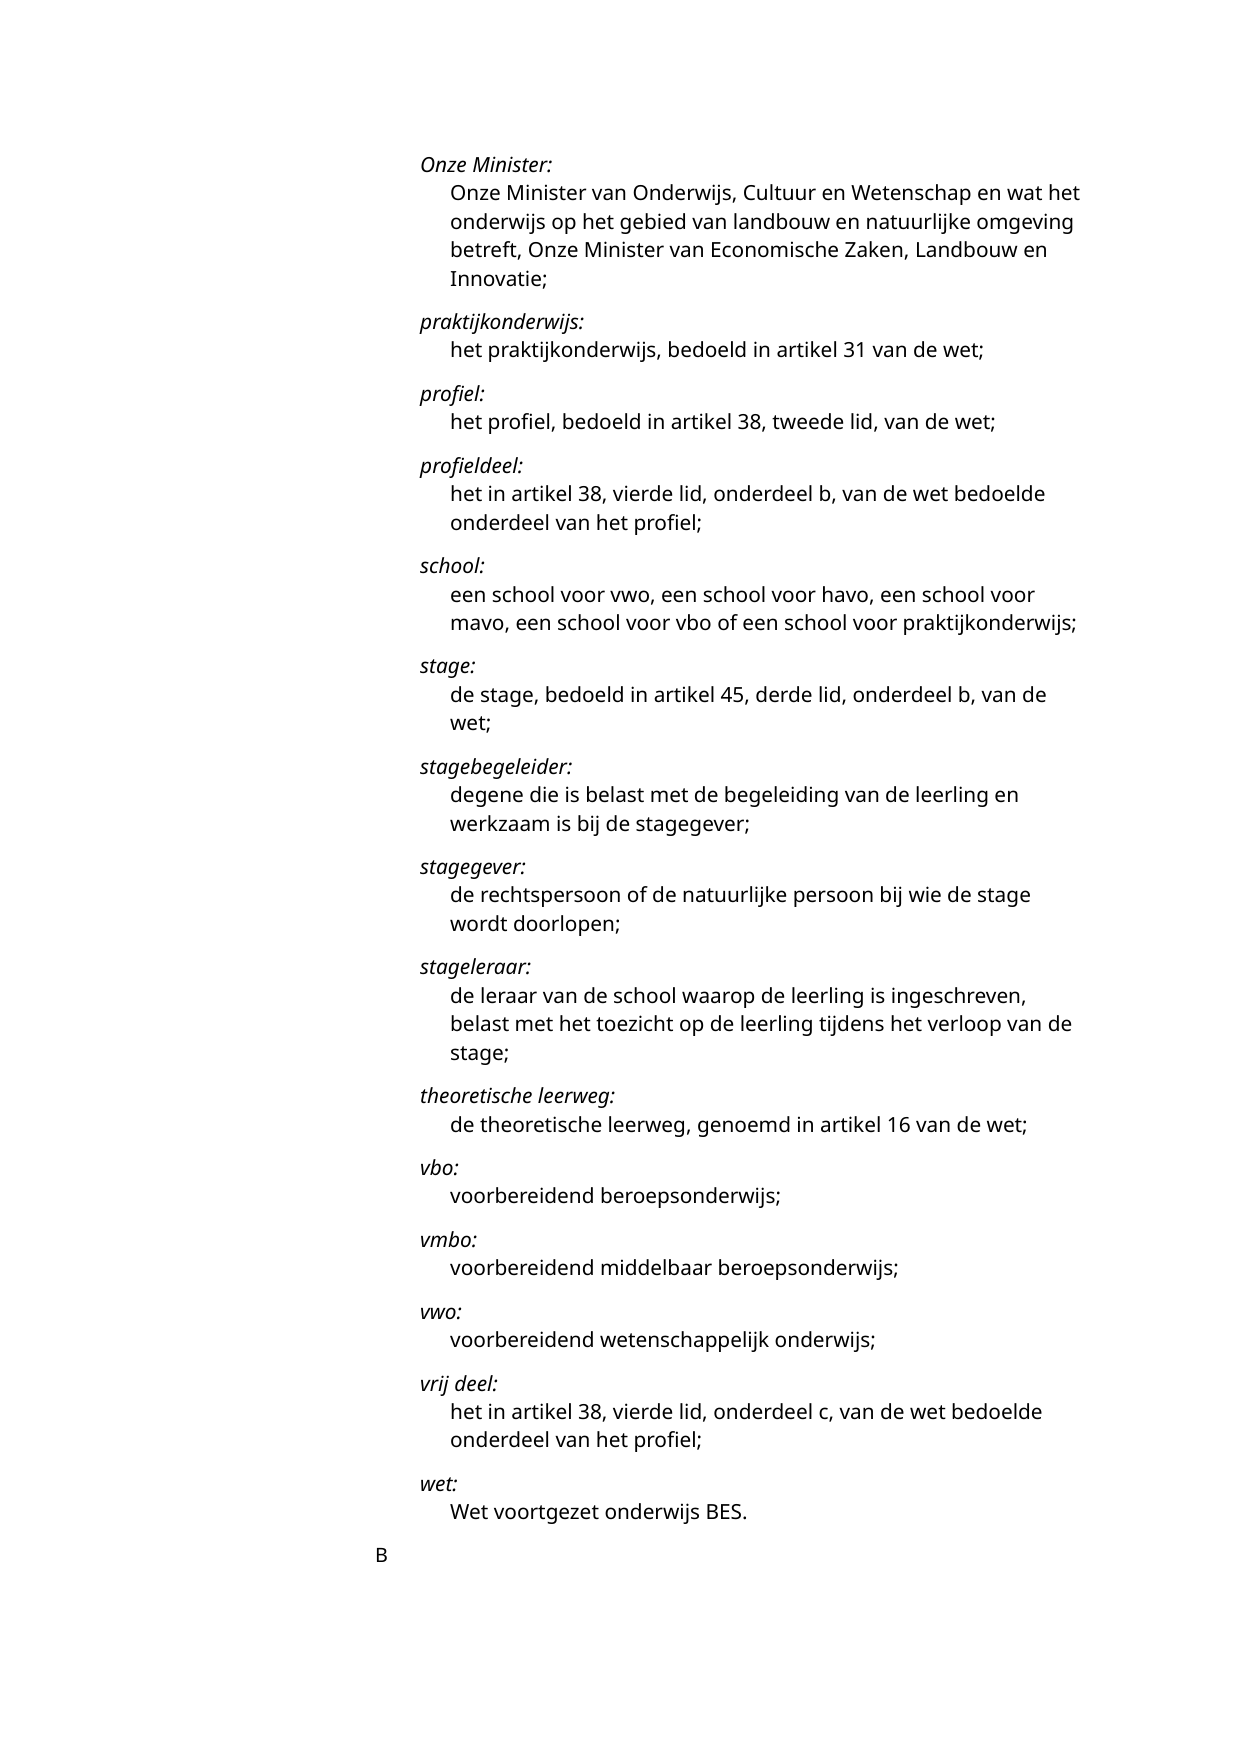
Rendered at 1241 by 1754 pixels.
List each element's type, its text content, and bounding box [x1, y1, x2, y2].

text Onze Minister: [420, 150, 1090, 178]
text profieldeel: [420, 451, 1090, 479]
text stage: [420, 652, 1090, 680]
text degene die is belast met de begeleiding van de leerling en werkzaam is bij de stagegever; [450, 780, 1090, 837]
text een school voor vwo, een school voor havo, een school voor mavo, een school voor vbo of een school voor praktijkonderwijs; [450, 580, 1090, 637]
text het in artikel 38, vierde lid, onderdeel c, van de wet bedoelde onderdeel van het profiel; [450, 1397, 1090, 1454]
text het profiel, bedoeld in artikel 38, tweede lid, van de wet; [450, 407, 1090, 436]
text het praktijkonderwijs, bedoeld in artikel 31 van de wet; [450, 336, 1090, 364]
text vbo: [420, 1153, 1090, 1182]
text theoretische leerweg: [420, 1081, 1090, 1110]
text vwo: [420, 1297, 1090, 1325]
text school: [420, 551, 1090, 580]
text de leraar van de school waarop de leerling is ingeschreven, belast met het toezicht op de leerling tijdens het verloop van de stage; [450, 981, 1090, 1066]
text voorbereidend beroepsonderwijs; [450, 1182, 1090, 1210]
text B [375, 1541, 1090, 1568]
text de rechtspersoon of de natuurlijke persoon bij wie de stage wordt doorlopen; [450, 881, 1090, 937]
text stageleraar: [420, 952, 1090, 981]
text de stage, bedoeld in artikel 45, derde lid, onderdeel b, van de wet; [450, 680, 1090, 737]
text de theoretische leerweg, genoemd in artikel 16 van de wet; [450, 1110, 1090, 1138]
text praktijkonderwijs: [420, 307, 1090, 336]
text het in artikel 38, vierde lid, onderdeel b, van de wet bedoelde onderdeel van het profiel; [450, 479, 1090, 536]
text wet: [420, 1469, 1090, 1497]
text profiel: [420, 379, 1090, 407]
text stagebegeleider: [420, 752, 1090, 780]
text vrij deel: [420, 1369, 1090, 1397]
text vmbo: [420, 1225, 1090, 1253]
text stagegever: [420, 852, 1090, 881]
text Onze Minister van Onderwijs, Cultuur en Wetenschap en wat het onderwijs op het gebied van landbouw en natuurlijke omgeving betreft, Onze Minister van Economische Zaken, Landbouw en Innovatie; [450, 178, 1090, 292]
text Wet voortgezet onderwijs BES. [450, 1497, 1090, 1526]
text voorbereidend middelbaar beroepsonderwijs; [450, 1253, 1090, 1282]
text voorbereidend wetenschappelijk onderwijs; [450, 1325, 1090, 1354]
